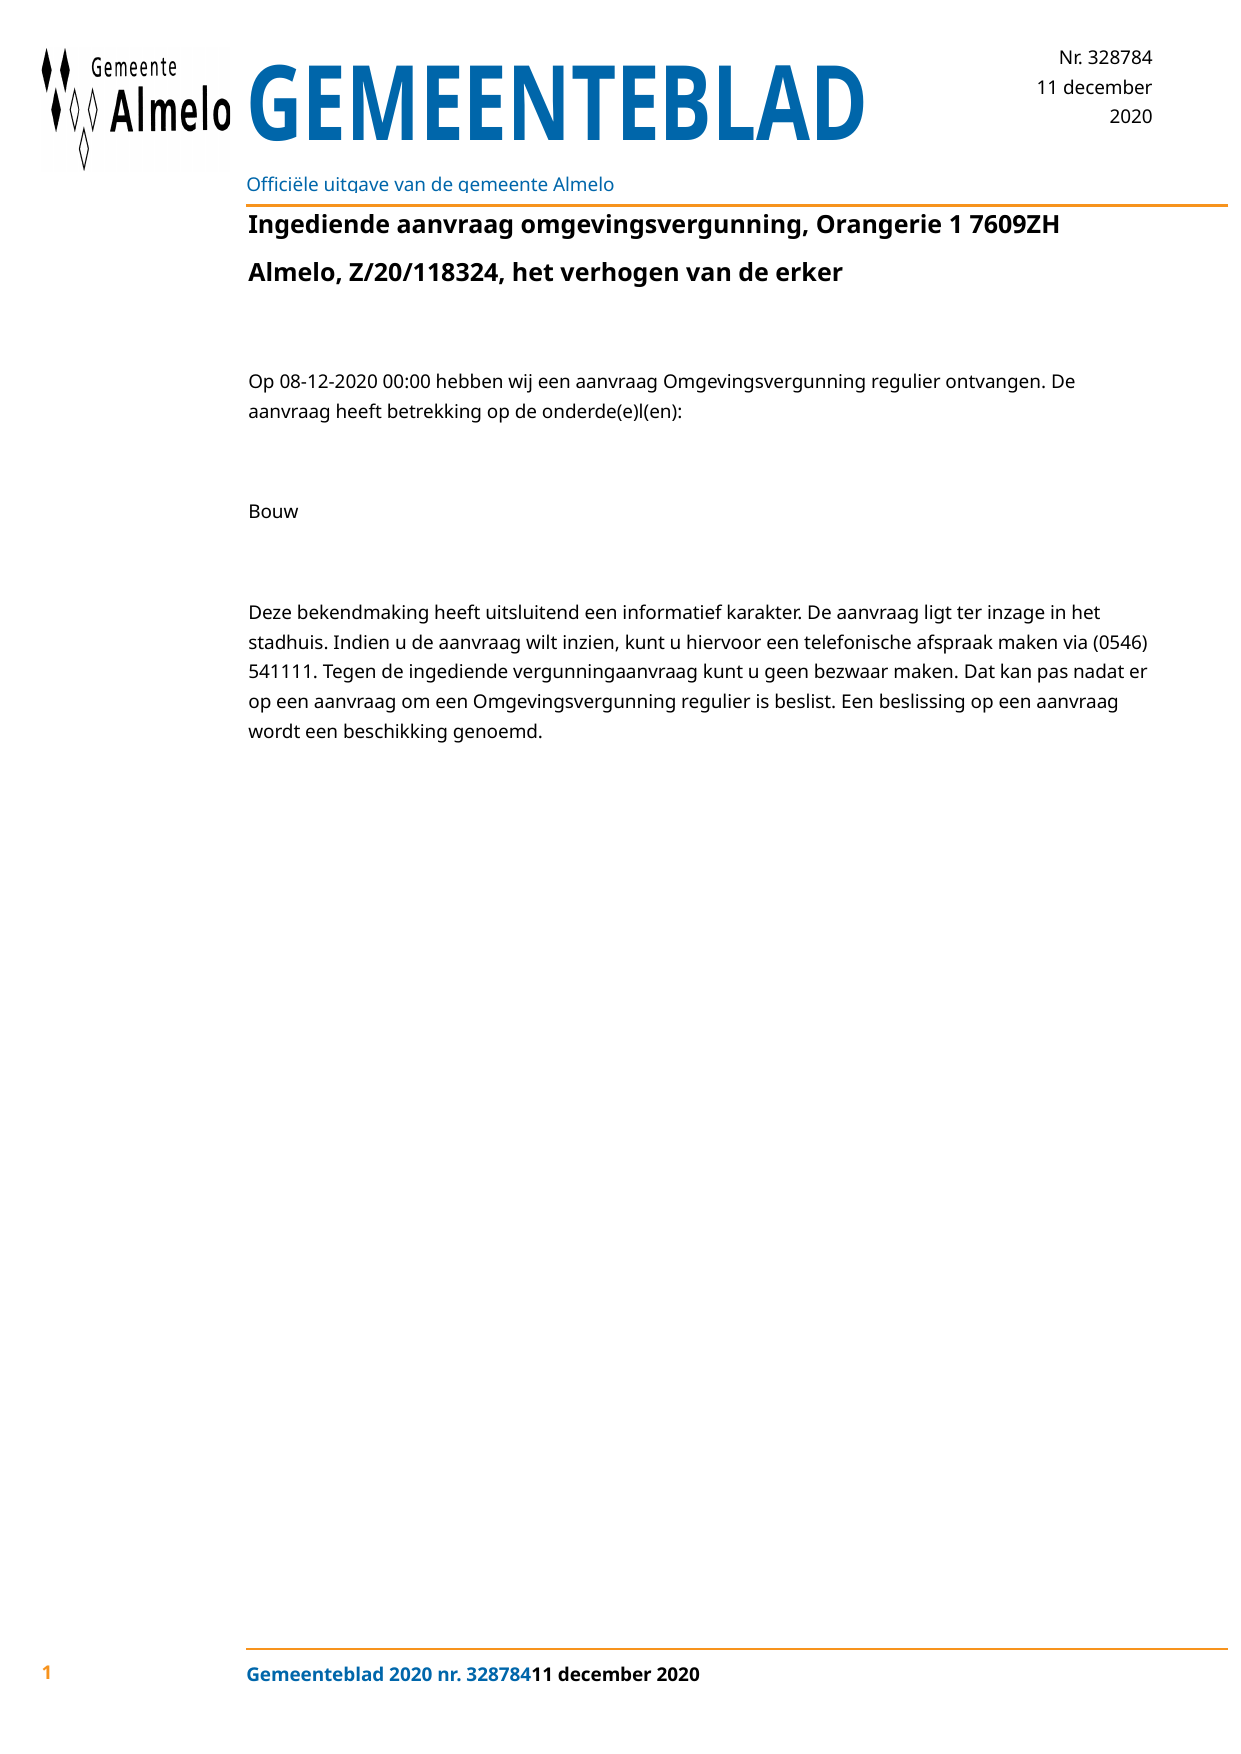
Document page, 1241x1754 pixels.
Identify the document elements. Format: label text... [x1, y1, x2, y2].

text Bouw [248, 499, 1152, 524]
text Op 08-12-2020 00:00 hebben wij een aanvraag Omgevingsvergunning regulier ontvangen. De aanvraag heeft betrekking op de onderde(e)l(en): [248, 368, 1152, 424]
text Ingediende aanvraag omgevingsvergunning, Orangerie 1 7609ZH Almelo, Z/20/118324, het verhogen van de erker [248, 207, 1152, 288]
text Deze bekendmaking heeft uitsluitend een informatief karakter. De aanvraag ligt ter inzage in het stadhuis. Indien u de aanvraag wilt inzien, kunt u hiervoor een telefonische afspraak maken via (0546) 541111. Tegen de ingediende vergunningaanvraag kunt u geen bezwaar maken. Dat kan pas nadat er op een aanvraag om een Omgevingsvergunning regulier is beslist. Een beslissing op een aanvraag wordt een beschikking genoemd. [248, 599, 1152, 744]
picture [41, 47, 231, 172]
